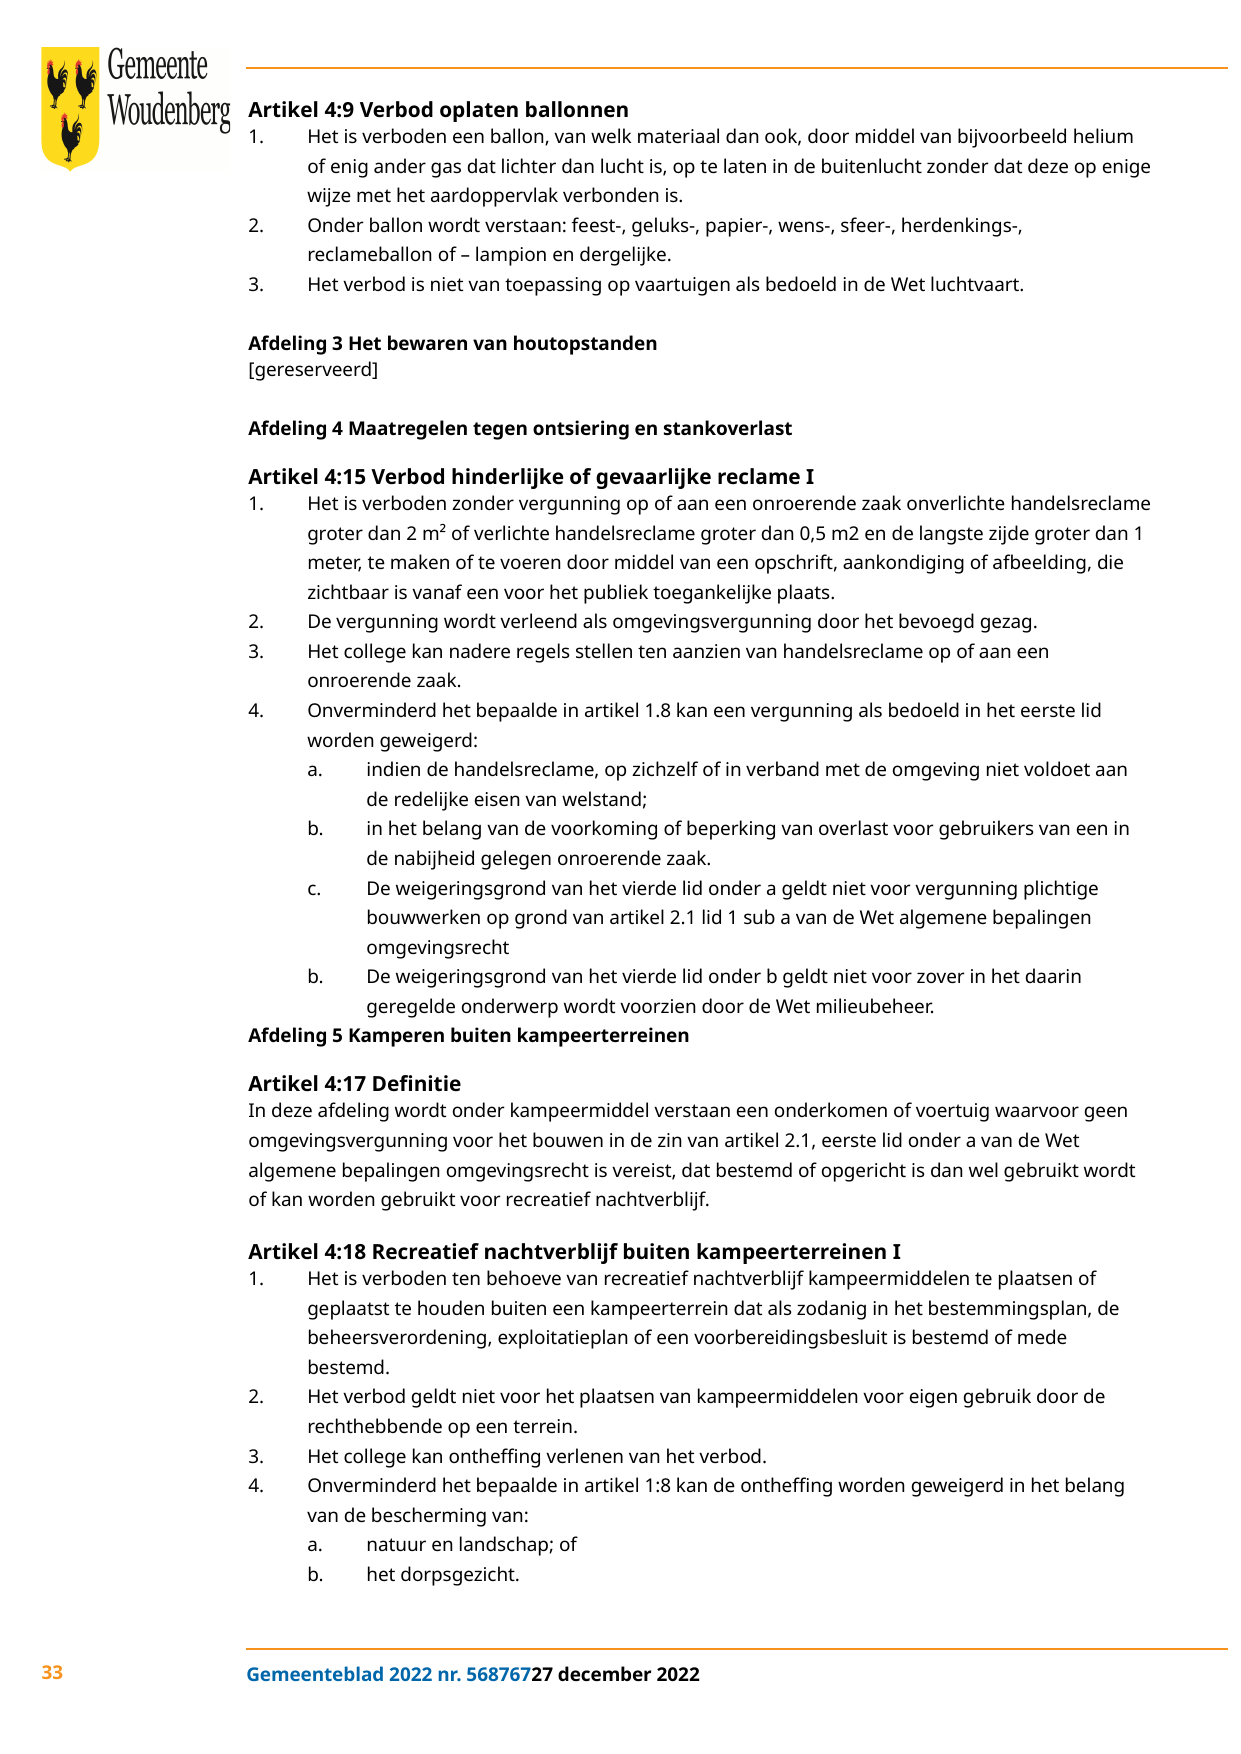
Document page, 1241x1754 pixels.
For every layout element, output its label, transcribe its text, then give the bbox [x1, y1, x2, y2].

list natuur en landschap; of [307, 1532, 1152, 1557]
list Onder ballon wordt verstaan: feest-, geluks-, papier-, wens-, sfeer-, herdenkings-, reclameballon of – lampion en dergelijke. [248, 212, 1152, 267]
list De weigeringsgrond van het vierde lid onder b geldt niet voor zover in het daarin geregelde onderwerp wordt voorzien door de Wet milieubeheer. [307, 963, 1152, 1019]
list indien de handelsreclame, op zichzelf of in verband met de omgeving niet voldoet aan de redelijke eisen van welstand; [307, 756, 1152, 812]
list Onverminderd het bepaalde in artikel 1.8 kan een vergunning als bedoeld in het eerste lid worden geweigerd: [248, 697, 1152, 753]
list De vergunning wordt verleend als omgevingsvergunning door het bevoegd gezag. [248, 608, 1152, 634]
text Artikel 4:9 Verbod oplaten ballonnen [248, 95, 1152, 123]
list Het college kan ontheffing verlenen van het verbod. [248, 1443, 1152, 1468]
list Het is verboden zonder vergunning op of aan een onroerende zaak onverlichte handelsreclame groter dan 2 m² of verlichte handelsreclame groter dan 0,5 m2 en de langste zijde groter dan 1 meter, te maken of te voeren door middel van een opschrift, aankondiging of afbeelding, die zichtbaar is vanaf een voor het publiek toegankelijke plaats. [248, 490, 1152, 605]
list Het is verboden een ballon, van welk materiaal dan ook, door middel van bijvoorbeeld helium of enig ander gas dat lichter dan lucht is, op te laten in de buitenlucht zonder dat deze op enige wijze met het aardoppervlak verbonden is. [248, 123, 1152, 208]
list Het college kan nadere regels stellen ten aanzien van handelsreclame op of aan een onroerende zaak. [248, 638, 1152, 693]
text Afdeling 5 Kamperen buiten kampeerterreinen [248, 1023, 1152, 1048]
text Artikel 4:17 Definitie [248, 1069, 1152, 1098]
picture [41, 47, 231, 172]
list Het verbod geldt niet voor het plaatsen van kampeermiddelen voor eigen gebruik door de rechthebbende op een terrein. [248, 1384, 1152, 1439]
text Artikel 4:18 Recreatief nachtverblijf buiten kampeerterreinen I [248, 1237, 1152, 1265]
text In deze afdeling wordt onder kampeermiddel verstaan een onderkomen of voertuig waarvoor geen omgevingsvergunning voor het bouwen in de zin van artikel 2.1, eerste lid onder a van de Wet algemene bepalingen omgevingsrecht is vereist, dat bestemd of opgericht is dan wel gebruikt wordt of kan worden gebruikt voor recreatief nachtverblijf. [248, 1098, 1152, 1212]
list in het belang van de voorkoming of beperking van overlast voor gebruikers van een in de nabijheid gelegen onroerende zaak. [307, 816, 1152, 871]
list het dorpsgezicht. [307, 1561, 1152, 1587]
text [gereserveerd] [248, 356, 1152, 382]
list Het verbod is niet van toepassing op vaartuigen als bedoeld in de Wet luchtvaart. [248, 271, 1152, 297]
list De weigeringsgrond van het vierde lid onder a geldt niet voor vergunning plichtige bouwwerken op grond van artikel 2.1 lid 1 sub a van de Wet algemene bepalingen omgevingsrecht [307, 875, 1152, 960]
list Het is verboden ten behoeve van recreatief nachtverblijf kampeermiddelen te plaatsen of geplaatst te houden buiten een kampeerterrein dat als zodanig in het bestemmingsplan, de beheersverordening, exploitatieplan of een voorbereidingsbesluit is bestemd of mede bestemd. [248, 1265, 1152, 1380]
text Afdeling 3 Het bewaren van houtopstanden [248, 330, 1152, 356]
text Artikel 4:15 Verbod hinderlijke of gevaarlijke reclame I [248, 462, 1152, 490]
text Afdeling 4 Maatregelen tegen ontsiering en stankoverlast [248, 415, 1152, 441]
list Onverminderd het bepaalde in artikel 1:8 kan de ontheffing worden geweigerd in het belang van de bescherming van: [248, 1472, 1152, 1528]
